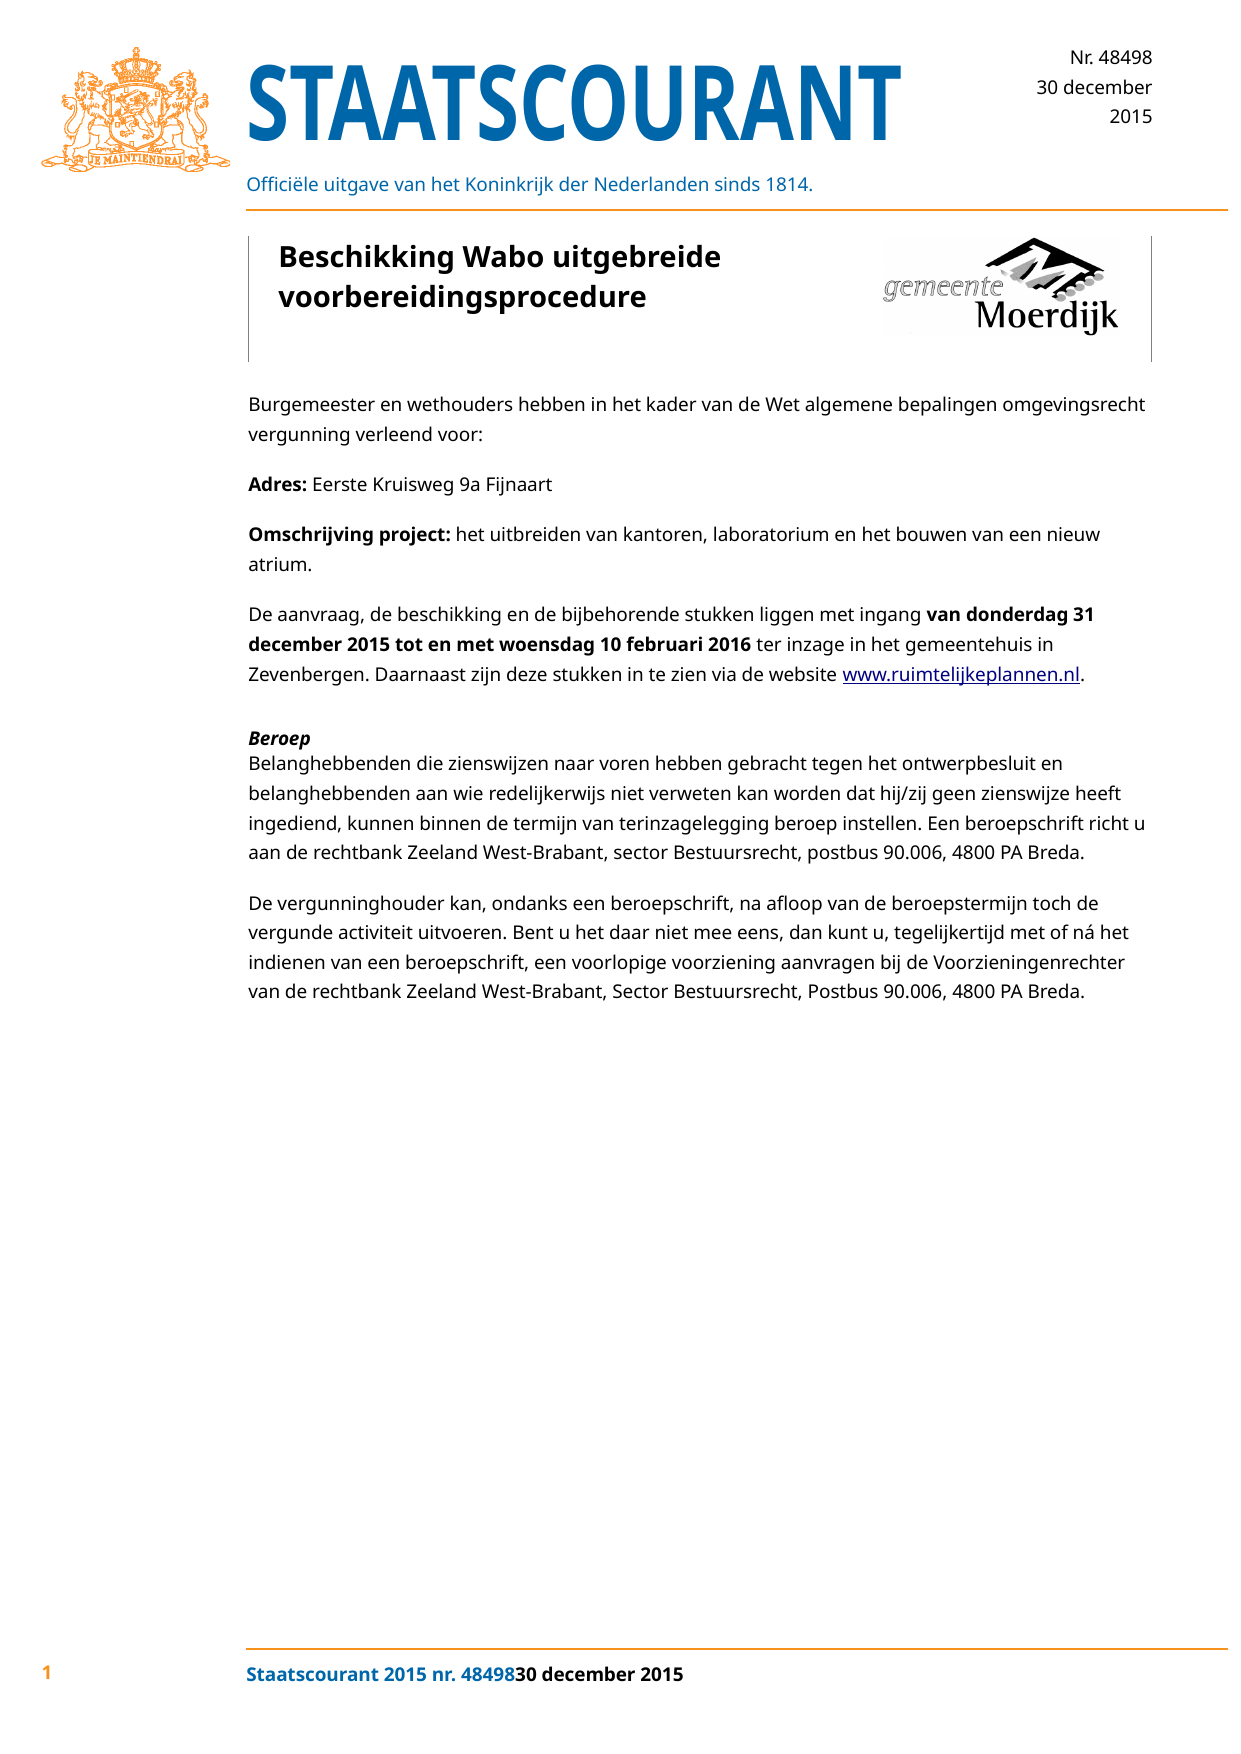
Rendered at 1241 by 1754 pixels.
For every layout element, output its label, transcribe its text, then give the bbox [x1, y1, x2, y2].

text De vergunninghouder kan, ondanks een beroepschrift, na afloop van de beroepstermijn toch de vergunde activiteit uitvoeren. Bent u het daar niet mee eens, dan kunt u, tegelijkertijd met of ná het indienen van een beroepschrift, een voorlopige voorziening aanvragen bij de Voorzieningenrechter van de rechtbank Zeeland West-Brabant, Sector Bestuursrecht, Postbus 90.006, 4800 PA Breda. [248, 890, 1152, 1004]
picture [882, 236, 1119, 336]
table_header [850, 236, 1151, 362]
text De aanvraag, de beschikking en de bijbehorende stukken liggen met ingang van donderdag 31 december 2015 tot en met woensdag 10 februari 2016 ter inzage in het gemeentehuis in Zevenbergen. Daarnaast zijn deze stukken in te zien via de website www.ruimtelijkeplannen.nl. [248, 602, 1152, 687]
text Beroep [248, 725, 1152, 751]
text Burgemeester en wethouders hebben in het kader van de Wet algemene bepalingen omgevingsrecht vergunning verleend voor: [248, 391, 1152, 447]
picture [41, 47, 231, 172]
table_header Beschikking Wabo uitgebreide voorbereidingsprocedure [249, 236, 850, 362]
text Omschrijving project: het uitbreiden van kantoren, laboratorium en het bouwen van een nieuw atrium. [248, 522, 1152, 577]
text Adres: Eerste Kruisweg 9a Fijnaart [248, 471, 1152, 497]
text Belanghebbenden die zienswijzen naar voren hebben gebracht tegen het ontwerpbesluit en belanghebbenden aan wie redelijkerwijs niet verweten kan worden dat hij/zij geen zienswijze heeft ingediend, kunnen binnen de termijn van terinzagelegging beroep instellen. Een beroepschrift richt u aan de rechtbank Zeeland West-Brabant, sector Bestuursrecht, postbus 90.006, 4800 PA Breda. [248, 751, 1152, 865]
